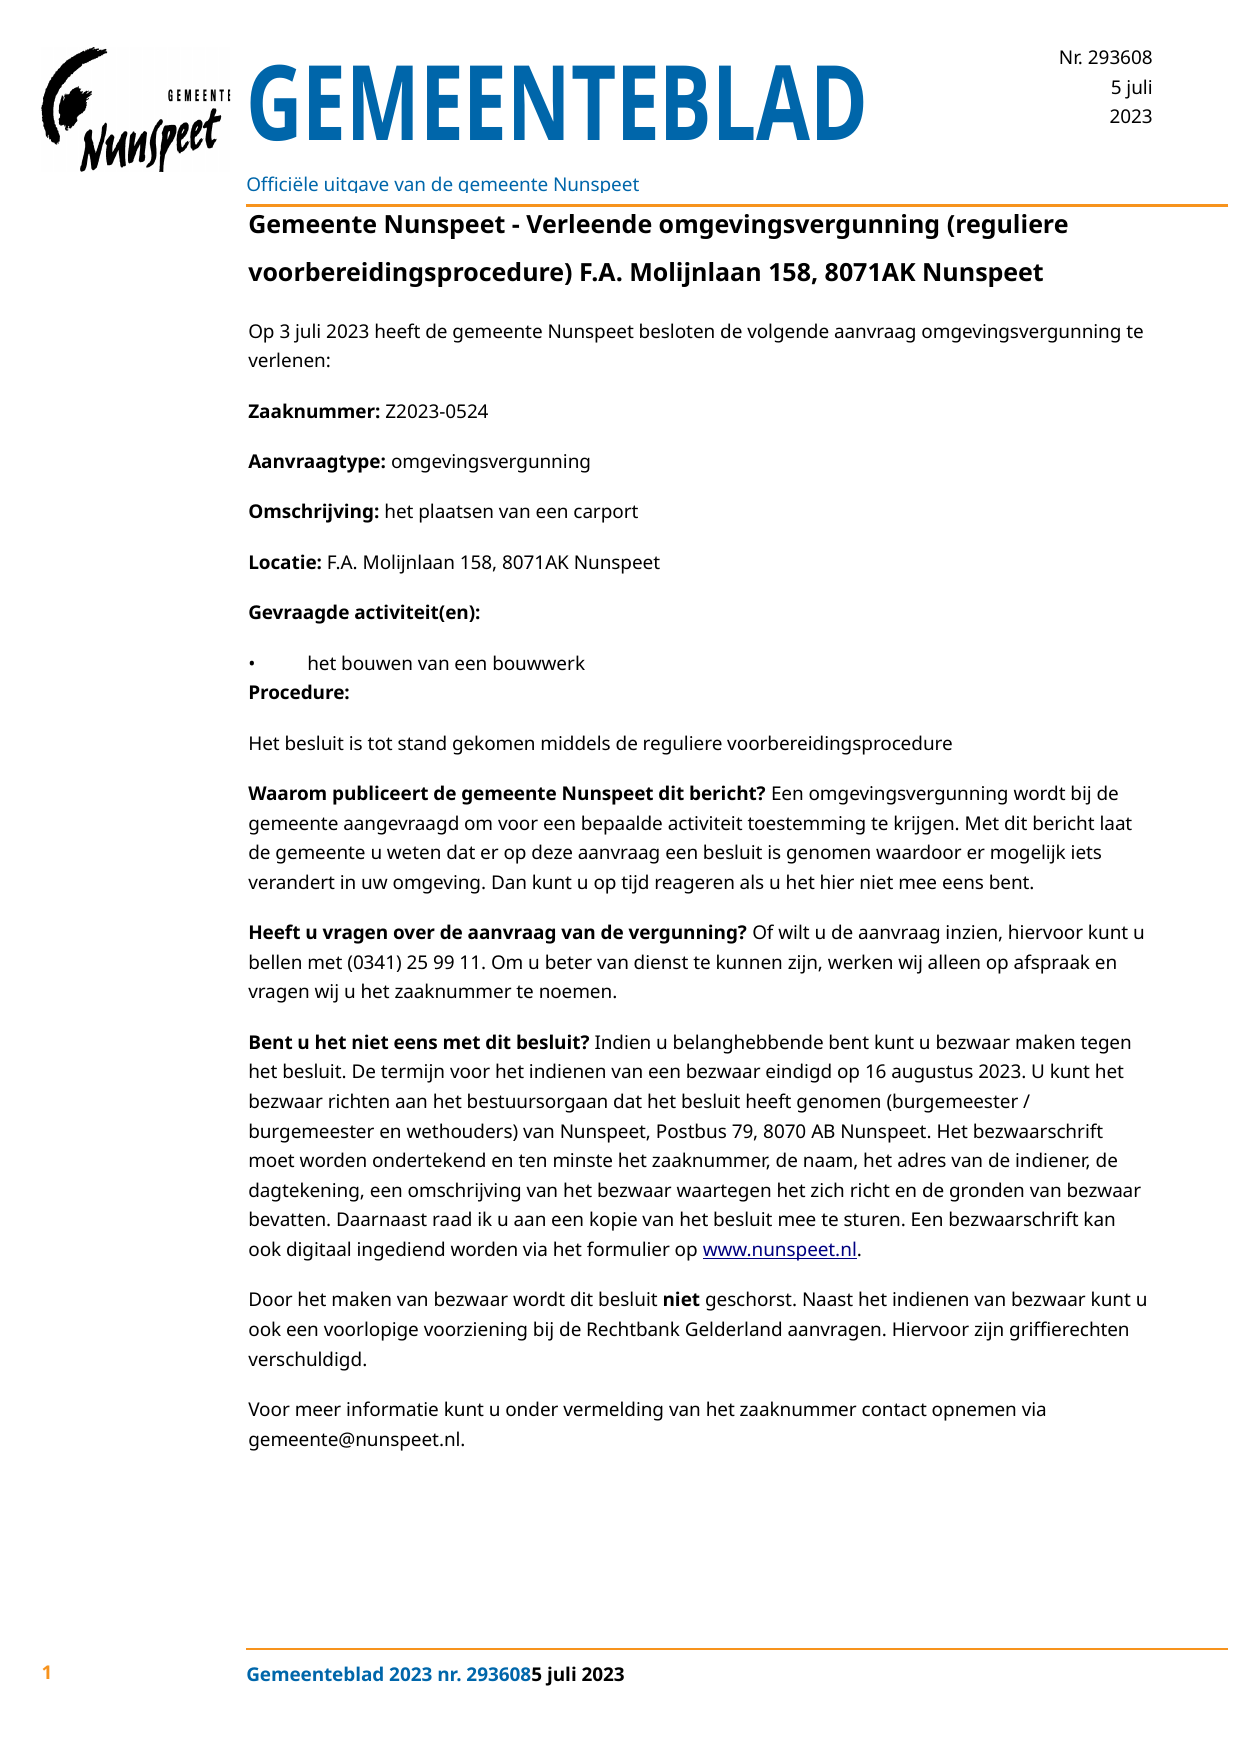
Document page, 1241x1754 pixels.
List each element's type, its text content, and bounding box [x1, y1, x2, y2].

text Omschrijving: het plaatsen van een carport [248, 499, 1152, 524]
text Voor meer informatie kunt u onder vermelding van het zaaknummer contact opnemen via gemeente@nunspeet.nl. [248, 1396, 1152, 1452]
picture [41, 47, 231, 172]
text Zaaknummer: Z2023-0524 [248, 398, 1152, 424]
list het bouwen van een bouwwerk [248, 650, 1152, 676]
text Het besluit is tot stand gekomen middels de reguliere voorbereidingsprocedure [248, 730, 1152, 756]
text Waarom publiceert de gemeente Nunspeet dit bericht? Een omgevingsvergunning wordt bij de gemeente aangevraagd om voor een bepaalde activiteit toestemming te krijgen. Met dit bericht laat de gemeente u weten dat er op deze aanvraag een besluit is genomen waardoor er mogelijk iets verandert in uw omgeving. Dan kunt u op tijd reageren als u het hier niet mee eens bent. [248, 780, 1152, 895]
text Gemeente Nunspeet - Verleende omgevingsvergunning (reguliere voorbereidingsprocedure) F.A. Molijnlaan 158, 8071AK Nunspeet [248, 207, 1152, 288]
text Op 3 juli 2023 heeft de gemeente Nunspeet besloten de volgende aanvraag omgevingsvergunning te verlenen: [248, 318, 1152, 373]
text Bent u het niet eens met dit besluit? Indien u belanghebbende bent kunt u bezwaar maken tegen het besluit. De termijn voor het indienen van een bezwaar eindigd op 16 augustus 2023. U kunt het bezwaar richten aan het bestuursorgaan dat het besluit heeft genomen (burgemeester / burgemeester en wethouders) van Nunspeet, Postbus 79, 8070 AB Nunspeet. Het bezwaarschrift moet worden ondertekend en ten minste het zaaknummer, de naam, het adres van de indiener, de dagtekening, een omschrijving van het bezwaar waartegen het zich richt en de gronden van bezwaar bevatten. Daarnaast raad ik u aan een kopie van het besluit mee te sturen. Een bezwaarschrift kan ook digitaal ingediend worden via het formulier op www.nunspeet.nl. [248, 1029, 1152, 1262]
text Heeft u vragen over de aanvraag van de vergunning? Of wilt u de aanvraag inzien, hiervoor kunt u bellen met (0341) 25 99 11. Om u beter van dienst te kunnen zijn, werken wij alleen op afspraak en vragen wij u het zaaknummer te noemen. [248, 919, 1152, 1004]
text Locatie: F.A. Molijnlaan 158, 8071AK Nunspeet [248, 549, 1152, 575]
text Door het maken van bezwaar wordt dit besluit niet geschorst. Naast het indienen van bezwaar kunt u ook een voorlopige voorziening bij de Rechtbank Gelderland aanvragen. Hiervoor zijn griffierechten verschuldigd. [248, 1287, 1152, 1372]
text Aanvraagtype: omgevingsvergunning [248, 448, 1152, 474]
text Gevraagde activiteit(en): [248, 599, 1152, 625]
text Procedure: [248, 679, 1152, 705]
